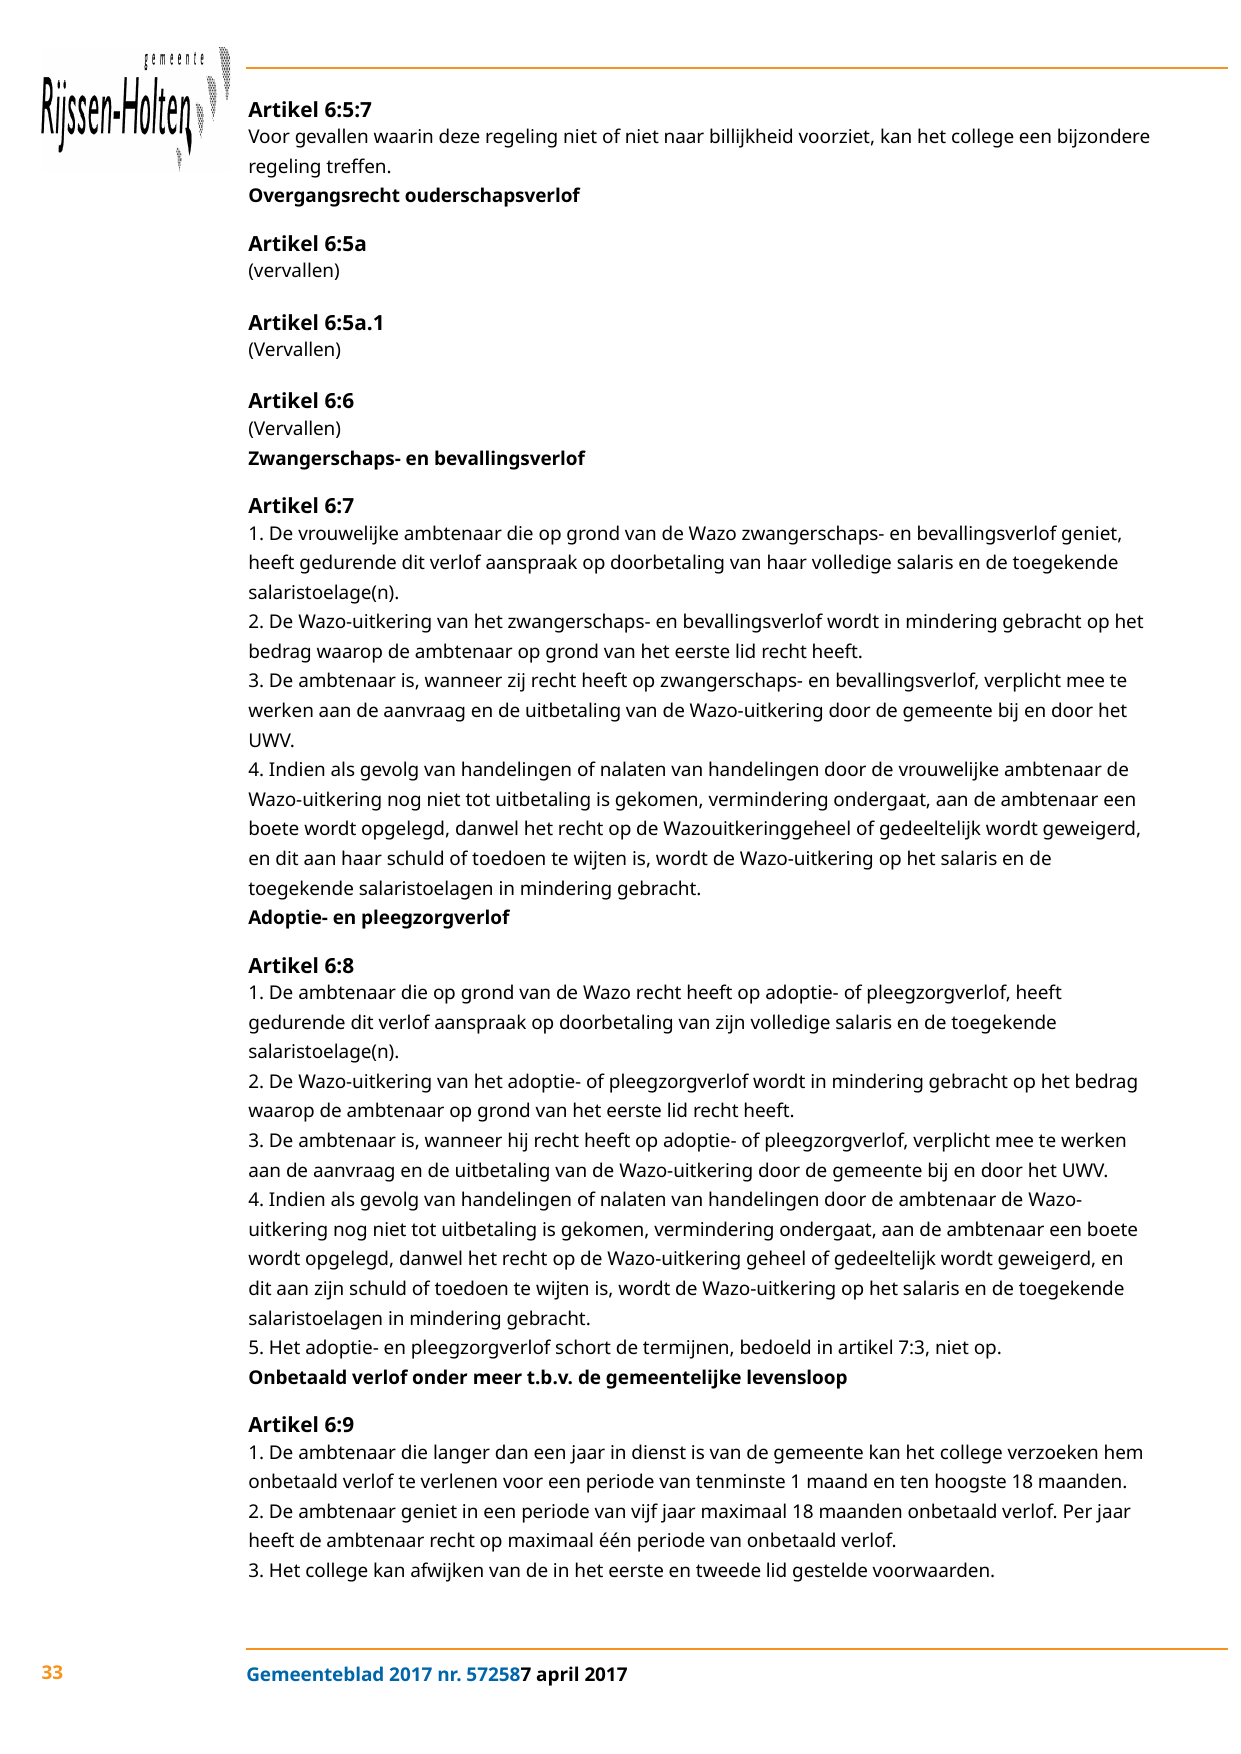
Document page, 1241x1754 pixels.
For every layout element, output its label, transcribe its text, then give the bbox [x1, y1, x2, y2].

text 5. Het adoptie- en pleegzorgverlof schort de termijnen, bedoeld in artikel 7:3, niet op. [248, 1334, 1152, 1360]
text (Vervallen) [248, 336, 1152, 362]
text 1. De ambtenaar die langer dan een jaar in dienst is van de gemeente kan het college verzoeken hem onbetaald verlof te verlenen voor een periode van tenminste 1 maand en ten hoogste 18 maanden. [248, 1439, 1152, 1494]
text (Vervallen) [248, 415, 1152, 441]
text 3. De ambtenaar is, wanneer hij recht heeft op adoptie- of pleegzorgverlof, verplicht mee te werken aan de aanvraag en de uitbetaling van de Wazo-uitkering door de gemeente bij en door het UWV. [248, 1127, 1152, 1182]
text Adoptie- en pleegzorgverlof [248, 904, 1152, 930]
text 4. Indien als gevolg van handelingen of nalaten van handelingen door de vrouwelijke ambtenaar de Wazo-uitkering nog niet tot uitbetaling is gekomen, vermindering ondergaat, aan de ambtenaar een boete wordt opgelegd, danwel het recht op de Wazouitkeringgeheel of gedeeltelijk wordt geweigerd, en dit aan haar schuld of toedoen te wijten is, wordt de Wazo-uitkering op het salaris en de toegekende salaristoelagen in mindering gebracht. [248, 756, 1152, 900]
text Voor gevallen waarin deze regeling niet of niet naar billijkheid voorziet, kan het college een bijzondere regeling treffen. [248, 123, 1152, 178]
text 2. De ambtenaar geniet in een periode van vijf jaar maximaal 18 maanden onbetaald verlof. Per jaar heeft de ambtenaar recht op maximaal één periode van onbetaald verlof. [248, 1498, 1152, 1553]
text Artikel 6:9 [248, 1410, 1152, 1439]
text Artikel 6:5a.1 [248, 308, 1152, 336]
text 4. Indien als gevolg van handelingen of nalaten van handelingen door de ambtenaar de Wazo-uitkering nog niet tot uitbetaling is gekomen, vermindering ondergaat, aan de ambtenaar een boete wordt opgelegd, danwel het recht op de Wazo-uitkering geheel of gedeeltelijk wordt geweigerd, en dit aan zijn schuld of toedoen te wijten is, wordt de Wazo-uitkering op het salaris en de toegekende salaristoelagen in mindering gebracht. [248, 1186, 1152, 1330]
text Artikel 6:5:7 [248, 95, 1152, 123]
text Overgangsrecht ouderschapsverlof [248, 182, 1152, 208]
picture [41, 47, 231, 172]
text Zwangerschaps- en bevallingsverlof [248, 445, 1152, 470]
text 2. De Wazo-uitkering van het zwangerschaps- en bevallingsverlof wordt in mindering gebracht op het bedrag waarop de ambtenaar op grond van het eerste lid recht heeft. [248, 608, 1152, 664]
text Onbetaald verlof onder meer t.b.v. de gemeentelijke levensloop [248, 1364, 1152, 1389]
text Artikel 6:6 [248, 387, 1152, 415]
text 3. De ambtenaar is, wanneer zij recht heeft op zwangerschaps- en bevallingsverlof, verplicht mee te werken aan de aanvraag en de uitbetaling van de Wazo-uitkering door de gemeente bij en door het UWV. [248, 668, 1152, 752]
text Artikel 6:7 [248, 491, 1152, 520]
text 3. Het college kan afwijken van de in het eerste en tweede lid gestelde voorwaarden. [248, 1557, 1152, 1583]
text Artikel 6:5a [248, 229, 1152, 257]
text 1. De ambtenaar die op grond van de Wazo recht heeft op adoptie- of pleegzorgverlof, heeft gedurende dit verlof aanspraak op doorbetaling van zijn volledige salaris en de toegekende salaristoelage(n). [248, 979, 1152, 1064]
text (vervallen) [248, 257, 1152, 283]
text Artikel 6:8 [248, 951, 1152, 979]
text 2. De Wazo-uitkering van het adoptie- of pleegzorgverlof wordt in mindering gebracht op het bedrag waarop de ambtenaar op grond van het eerste lid recht heeft. [248, 1068, 1152, 1123]
text 1. De vrouwelijke ambtenaar die op grond van de Wazo zwangerschaps- en bevallingsverlof geniet, heeft gedurende dit verlof aanspraak op doorbetaling van haar volledige salaris en de toegekende salaristoelage(n). [248, 520, 1152, 604]
